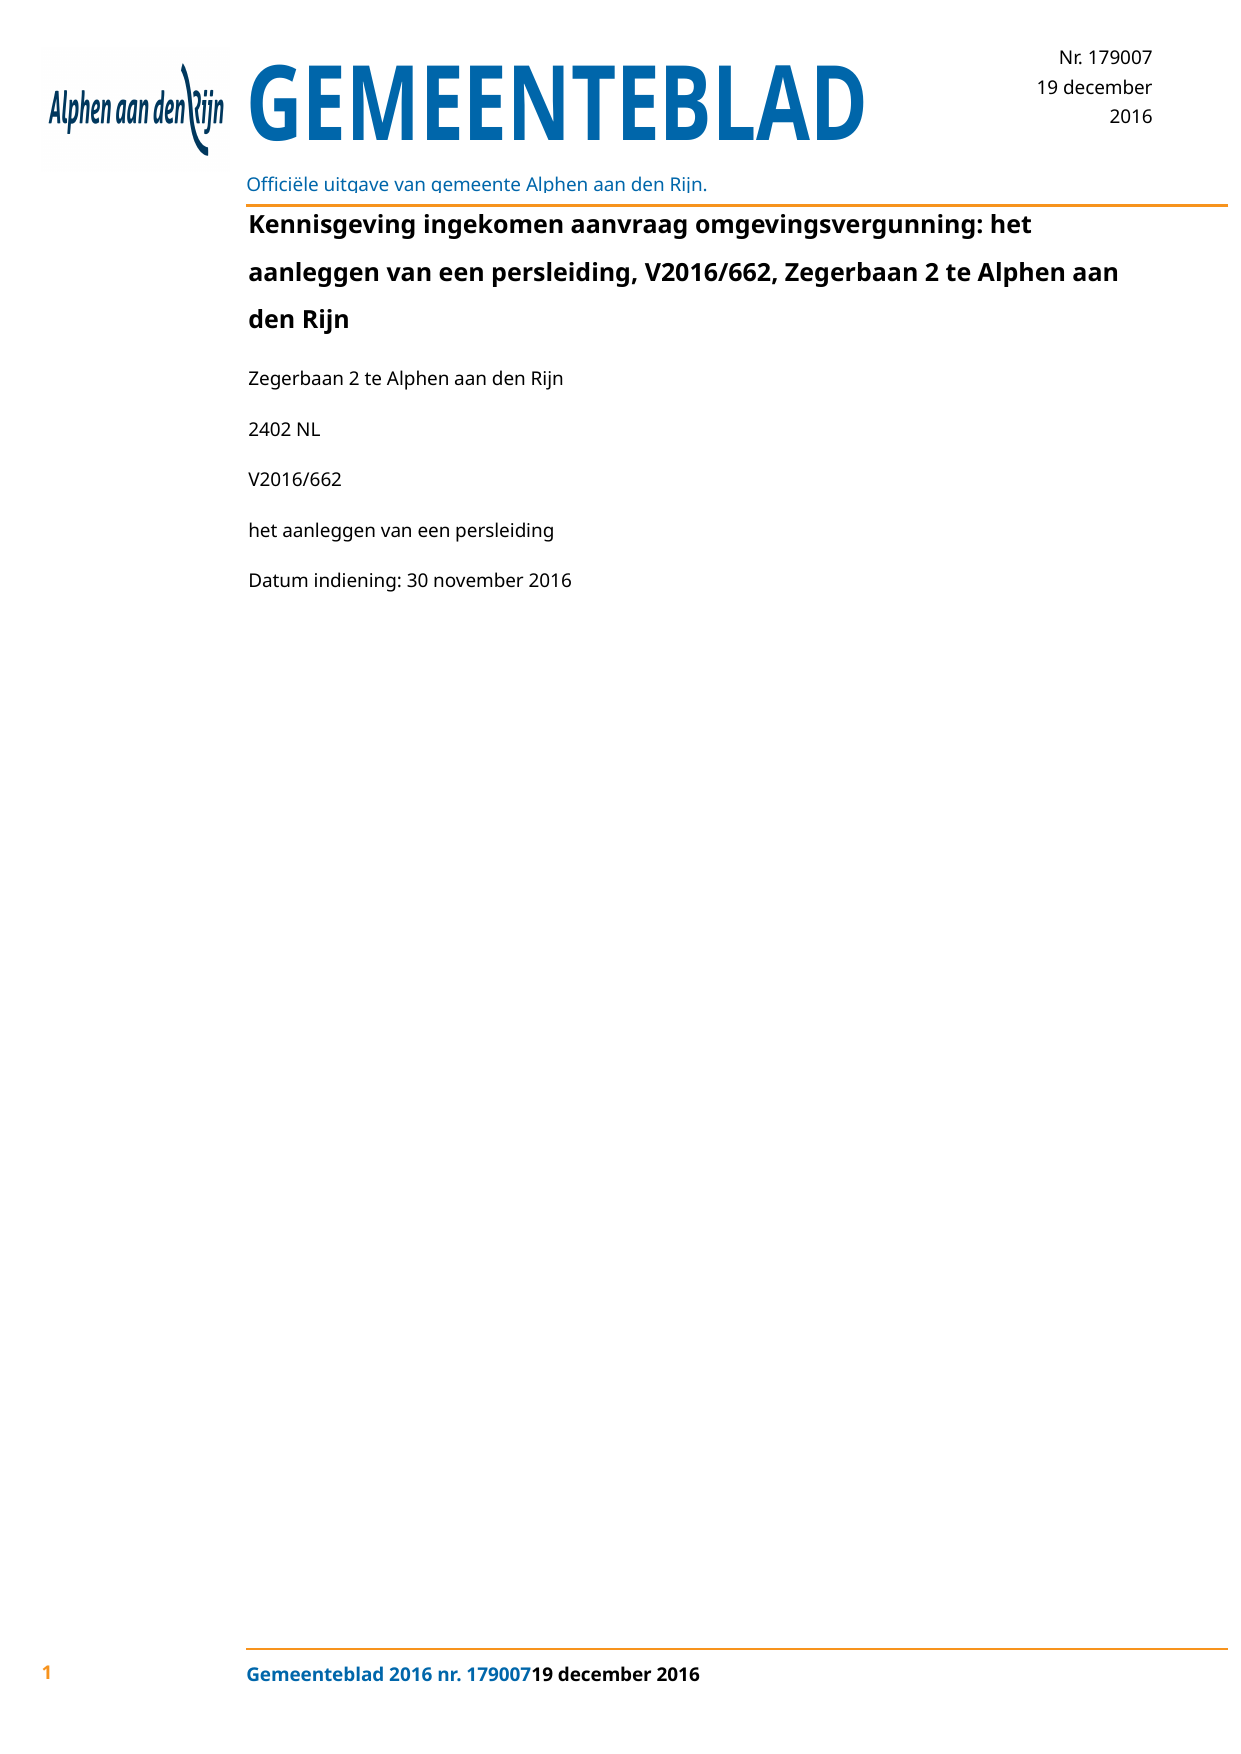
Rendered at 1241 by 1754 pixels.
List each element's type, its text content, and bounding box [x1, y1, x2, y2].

text V2016/662 [248, 466, 1152, 492]
text Zegerbaan 2 te Alphen aan den Rijn [248, 366, 1152, 391]
text Datum indiening: 30 november 2016 [248, 567, 1152, 593]
text Kennisgeving ingekomen aanvraag omgevingsvergunning: het aanleggen van een persleiding, V2016/662, Zegerbaan 2 te Alphen aan den Rijn [248, 207, 1152, 336]
picture [41, 47, 231, 172]
text het aanleggen van een persleiding [248, 517, 1152, 542]
text 2402 NL [248, 416, 1152, 442]
